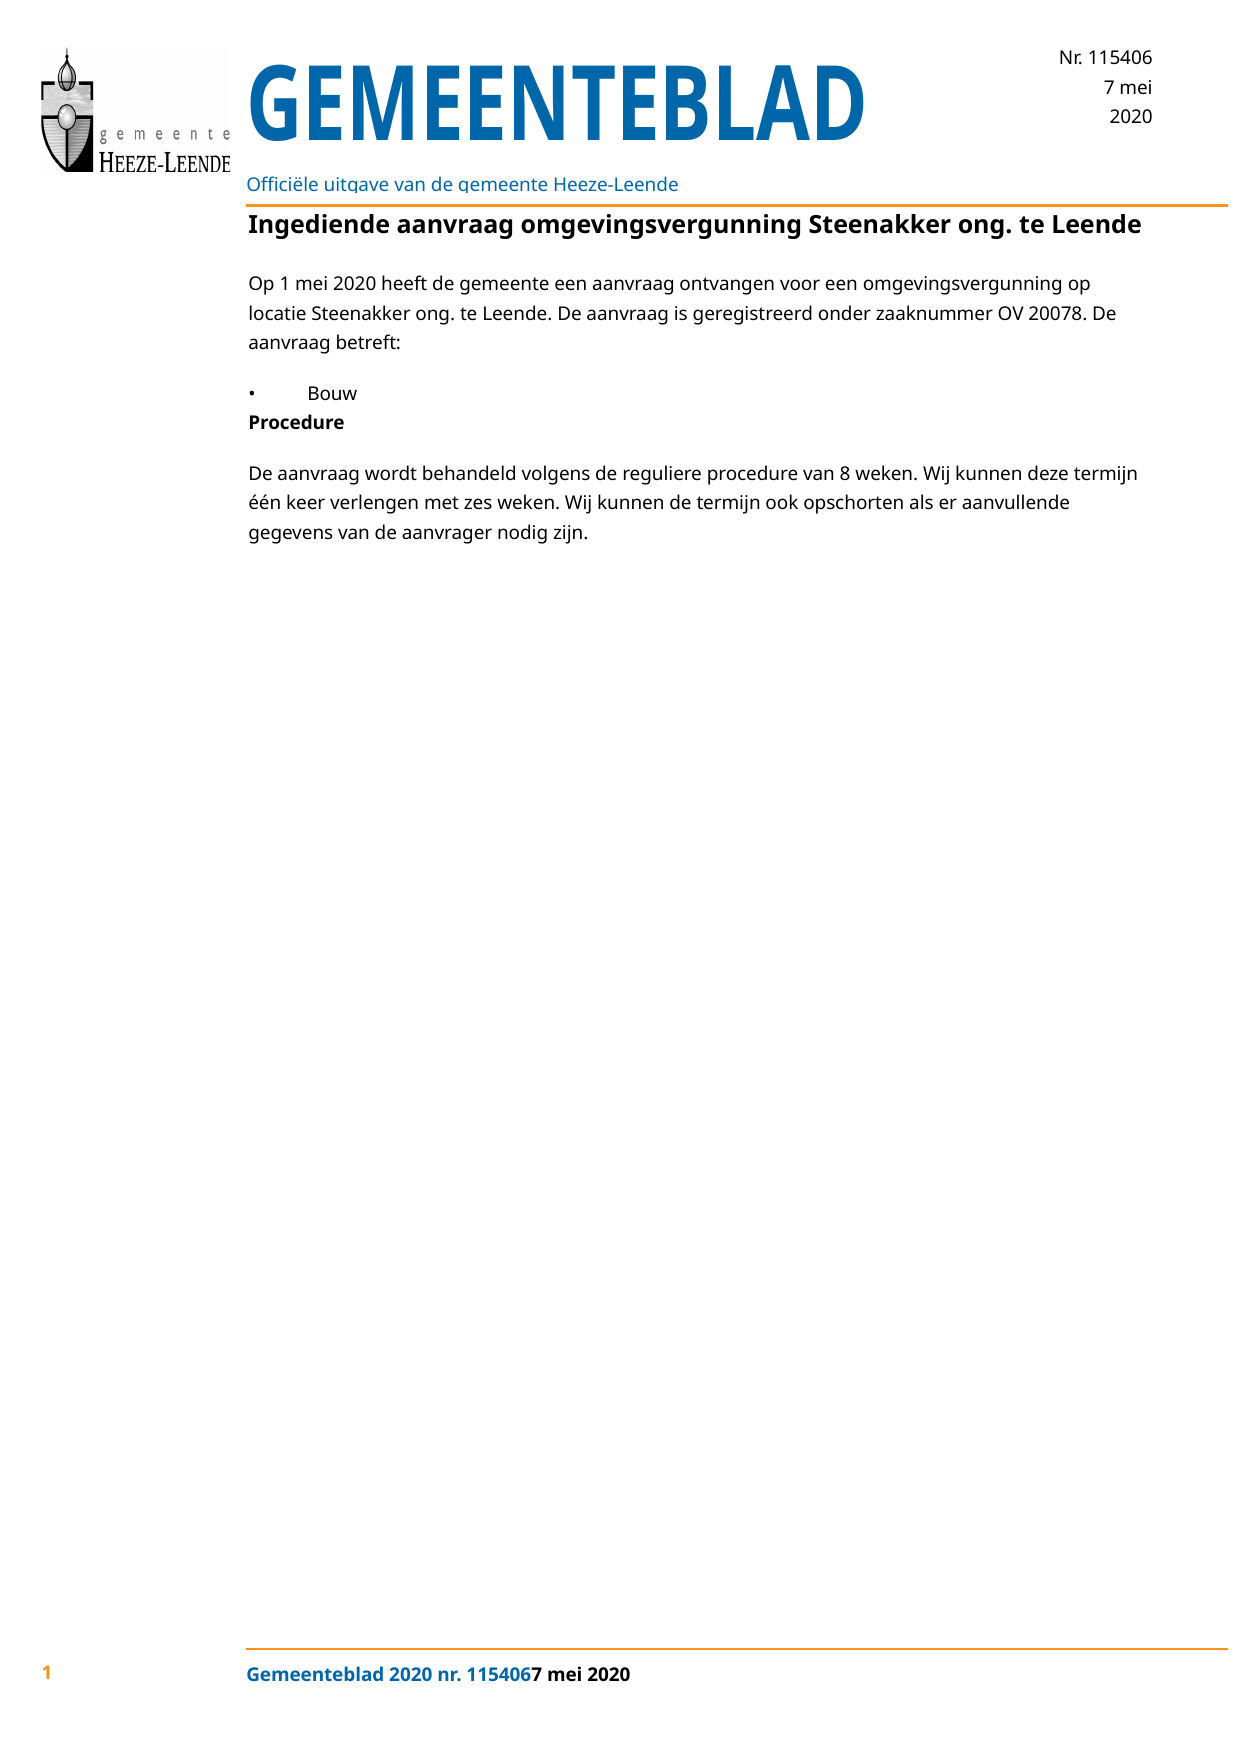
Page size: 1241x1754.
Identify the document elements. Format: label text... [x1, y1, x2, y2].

text Procedure [248, 409, 1152, 435]
list Bouw [248, 380, 1152, 406]
text Op 1 mei 2020 heeft de gemeente een aanvraag ontvangen voor een omgevingsvergunning op locatie Steenakker ong. te Leende. De aanvraag is geregistreerd onder zaaknummer OV 20078. De aanvraag betreft: [248, 270, 1152, 355]
text De aanvraag wordt behandeld volgens de reguliere procedure van 8 weken. Wij kunnen deze termijn één keer verlengen met zes weken. Wij kunnen de termijn ook opschorten als er aanvullende gegevens van de aanvrager nodig zijn. [248, 460, 1152, 545]
picture [41, 47, 231, 172]
text Ingediende aanvraag omgevingsvergunning Steenakker ong. te Leende [248, 207, 1152, 241]
